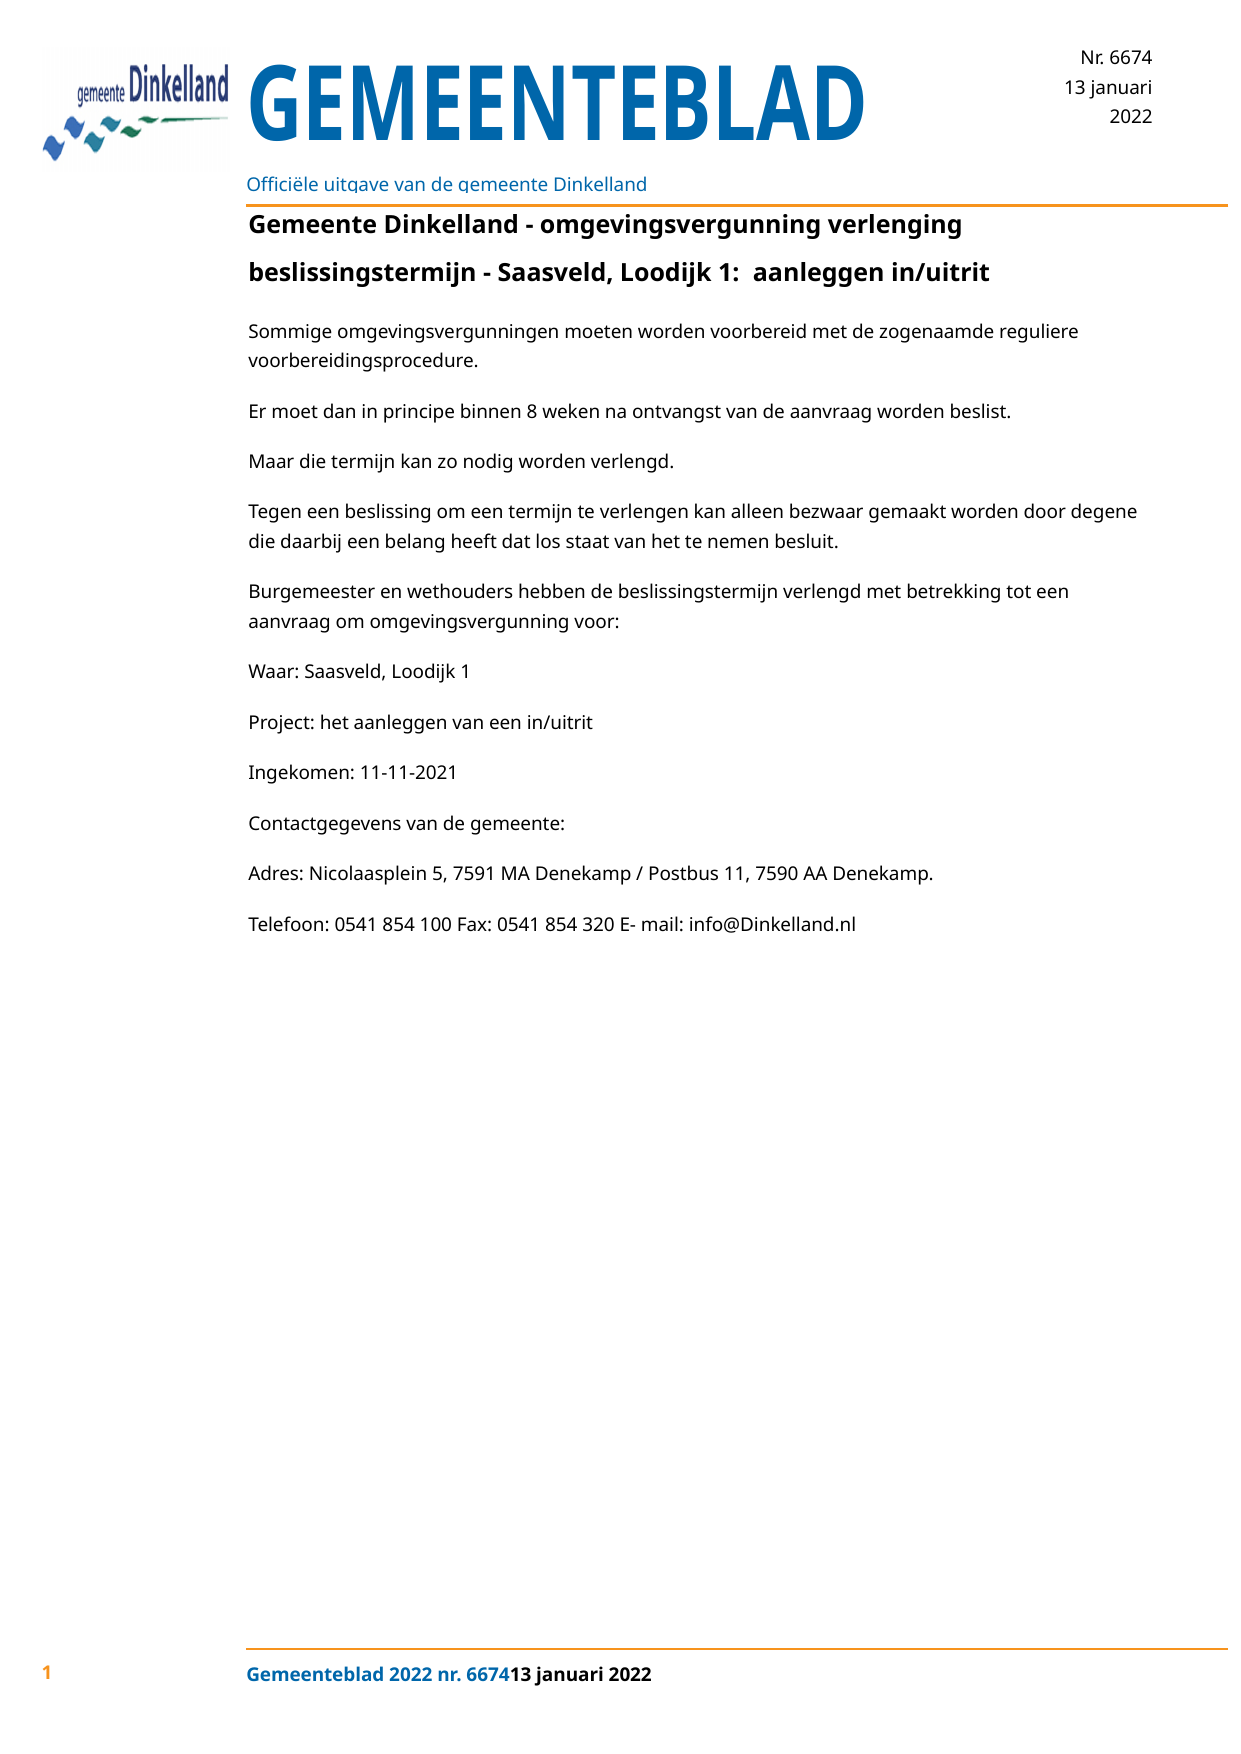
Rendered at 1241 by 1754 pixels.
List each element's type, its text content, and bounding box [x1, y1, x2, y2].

text Er moet dan in principe binnen 8 weken na ontvangst van de aanvraag worden beslist. [248, 398, 1152, 424]
text Burgemeester en wethouders hebben de beslissingstermijn verlengd met betrekking tot een aanvraag om omgevingsvergunning voor: [248, 579, 1152, 634]
text Project: het aanleggen van een in/uitrit [248, 709, 1152, 735]
text Contactgegevens van de gemeente: [248, 810, 1152, 836]
text Ingekomen: 11-11-2021 [248, 759, 1152, 785]
text Sommige omgevingsvergunningen moeten worden voorbereid met de zogenaamde reguliere voorbereidingsprocedure. [248, 318, 1152, 373]
text Adres: Nicolaasplein 5, 7591 MA Denekamp / Postbus 11, 7590 AA Denekamp. [248, 860, 1152, 886]
text Gemeente Dinkelland - omgevingsvergunning verlenging beslissingstermijn - Saasveld, Loodijk 1: aanleggen in/uitrit [248, 207, 1152, 288]
text Telefoon: 0541 854 100 Fax: 0541 854 320 E- mail: info@Dinkelland.nl [248, 911, 1152, 937]
picture [41, 47, 231, 172]
text Waar: Saasveld, Loodijk 1 [248, 659, 1152, 684]
text Maar die termijn kan zo nodig worden verlengd. [248, 448, 1152, 474]
text Tegen een beslissing om een termijn te verlengen kan alleen bezwaar gemaakt worden door degene die daarbij een belang heeft dat los staat van het te nemen besluit. [248, 499, 1152, 554]
